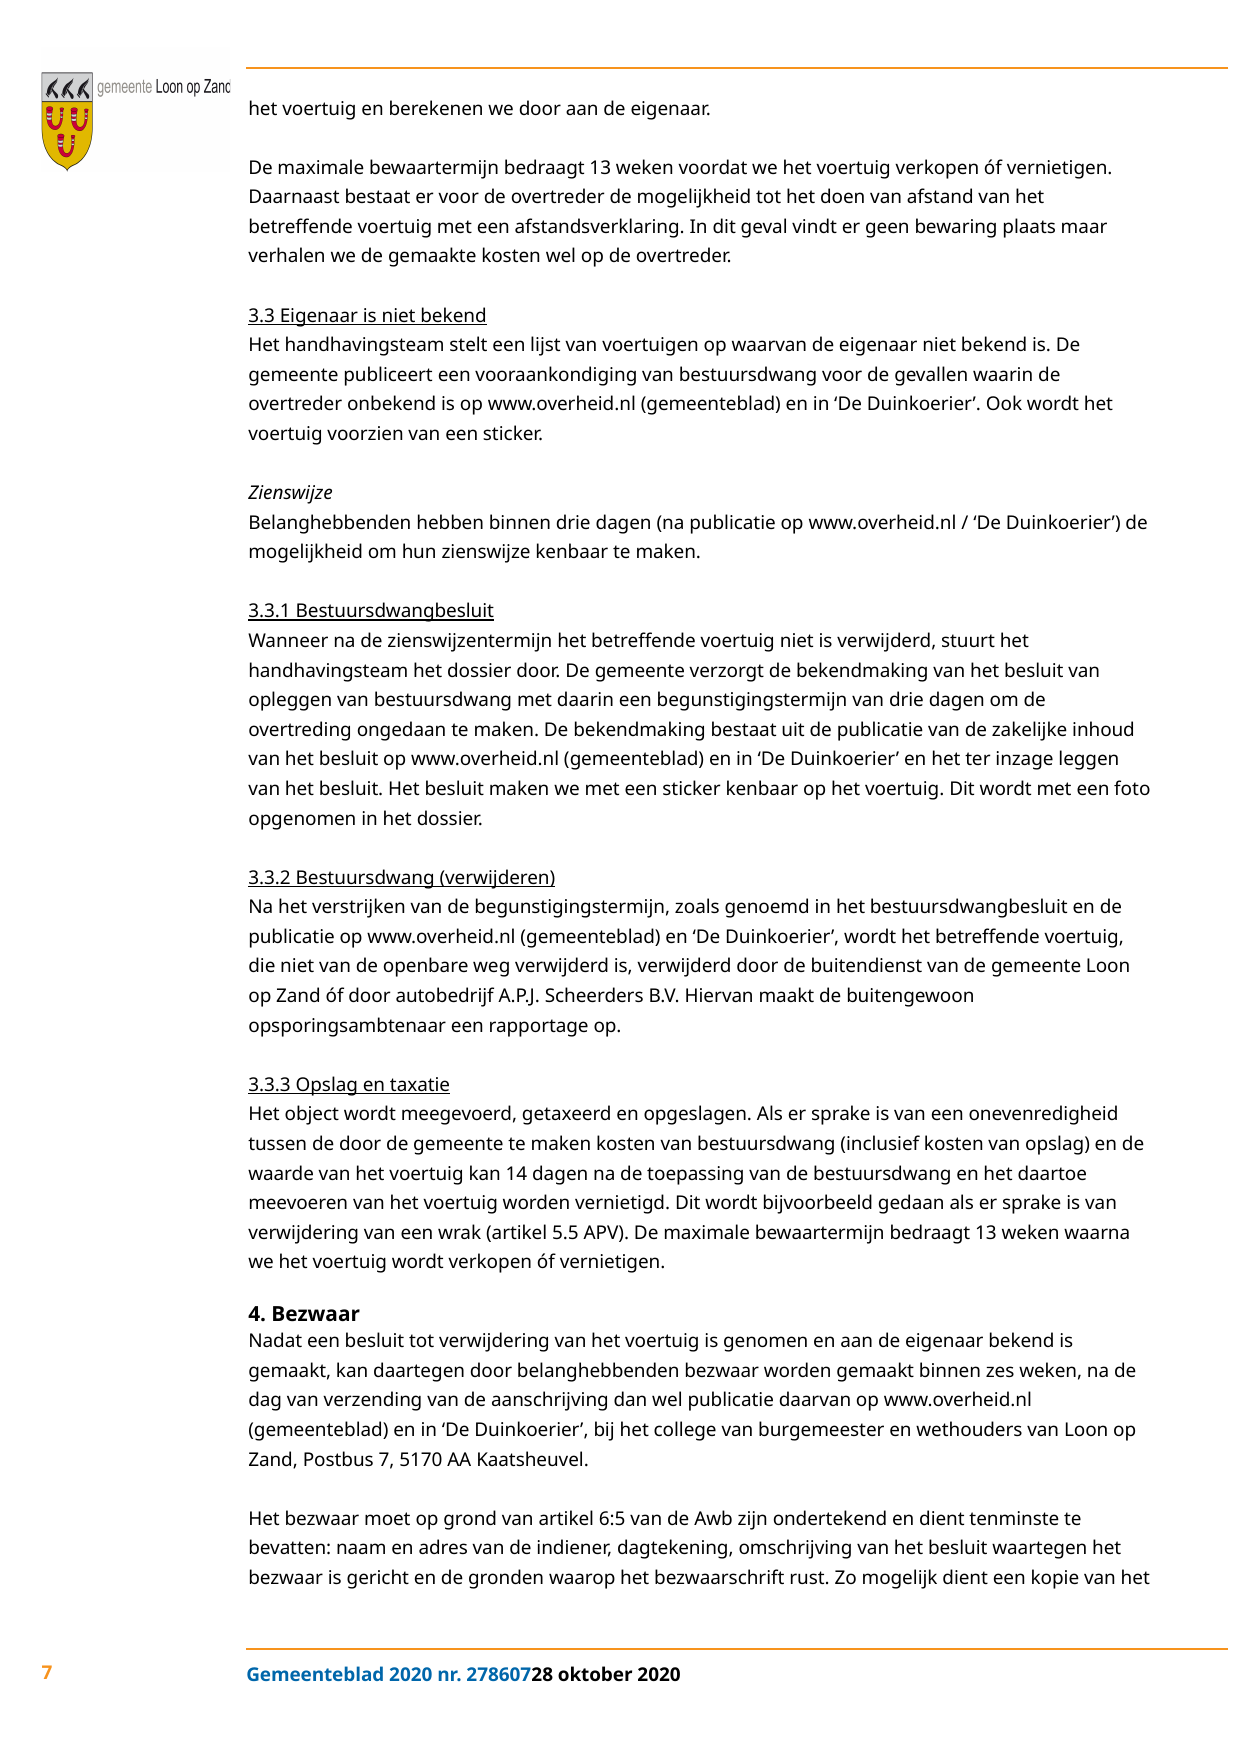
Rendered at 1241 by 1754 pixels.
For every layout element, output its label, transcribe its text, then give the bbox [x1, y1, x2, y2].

text Zienswijze [248, 479, 1152, 505]
text 3.3.3 Opslag en taxatie [248, 1071, 1152, 1097]
text Na het verstrijken van de begunstigingstermijn, zoals genoemd in het bestuursdwangbesluit en de publicatie op www.overheid.nl (gemeenteblad) en ‘De Duinkoerier’, wordt het betreffende voertuig, die niet van de openbare weg verwijderd is, verwijderd door de buitendienst van de gemeente Loon op Zand óf door autobedrijf A.P.J. Scheerders B.V. Hiervan maakt de buitengewoon opsporingsambtenaar een rapportage op. [248, 893, 1152, 1038]
text Het bezwaar moet op grond van artikel 6:5 van de Awb zijn ondertekend en dient tenminste te bevatten: naam en adres van de indiener, dagtekening, omschrijving van het besluit waartegen het bezwaar is gericht en de gronden waarop het bezwaarschrift rust. Zo mogelijk dient een kopie van het [248, 1505, 1152, 1590]
text Nadat een besluit tot verwijdering van het voertuig is genomen en aan de eigenaar bekend is gemaakt, kan daartegen door belanghebbenden bezwaar worden gemaakt binnen zes weken, na de dag van verzending van de aanschrijving dan wel publicatie daarvan op www.overheid.nl (gemeenteblad) en in ‘De Duinkoerier’, bij het college van burgemeester en wethouders van Loon op Zand, Postbus 7, 5170 AA Kaatsheuvel. [248, 1327, 1152, 1471]
text het voertuig en berekenen we door aan de eigenaar. [248, 95, 1152, 121]
picture [41, 47, 231, 172]
text De maximale bewaartermijn bedraagt 13 weken voordat we het voertuig verkopen óf vernietigen. Daarnaast bestaat er voor de overtreder de mogelijkheid tot het doen van afstand van het betreffende voertuig met een afstandsverklaring. In dit geval vindt er geen bewaring plaats maar verhalen we de gemaakte kosten wel op de overtreder. [248, 154, 1152, 268]
text Het handhavingsteam stelt een lijst van voertuigen op waarvan de eigenaar niet bekend is. De gemeente publiceert een vooraankondiging van bestuursdwang voor de gevallen waarin de overtreder onbekend is op www.overheid.nl (gemeenteblad) en in ‘De Duinkoerier’. Ook wordt het voertuig voorzien van een sticker. [248, 331, 1152, 446]
text 3.3.2 Bestuursdwang (verwijderen) [248, 864, 1152, 890]
text 3.3 Eigenaar is niet bekend [248, 302, 1152, 328]
text 4. Bezwaar [248, 1299, 1152, 1327]
text 3.3.1 Bestuursdwangbesluit [248, 598, 1152, 623]
text Het object wordt meegevoerd, getaxeerd en opgeslagen. Als er sprake is van een onevenredigheid tussen de door de gemeente te maken kosten van bestuursdwang (inclusief kosten van opslag) en de waarde van het voertuig kan 14 dagen na de toepassing van de bestuursdwang en het daartoe meevoeren van het voertuig worden vernietigd. Dit wordt bijvoorbeeld gedaan als er sprake is van verwijdering van een wrak (artikel 5.5 APV). De maximale bewaartermijn bedraagt 13 weken waarna we het voertuig wordt verkopen óf vernietigen. [248, 1101, 1152, 1274]
text Wanneer na de zienswijzentermijn het betreffende voertuig niet is verwijderd, stuurt het handhavingsteam het dossier door. De gemeente verzorgt de bekendmaking van het besluit van opleggen van bestuursdwang met daarin een begunstigingstermijn van drie dagen om de overtreding ongedaan te maken. De bekendmaking bestaat uit de publicatie van de zakelijke inhoud van het besluit op www.overheid.nl (gemeenteblad) en in ‘De Duinkoerier’ en het ter inzage leggen van het besluit. Het besluit maken we met een sticker kenbaar op het voertuig. Dit wordt met een foto opgenomen in het dossier. [248, 627, 1152, 831]
text Belanghebbenden hebben binnen drie dagen (na publicatie op www.overheid.nl / ‘De Duinkoerier’) de mogelijkheid om hun zienswijze kenbaar te maken. [248, 509, 1152, 564]
